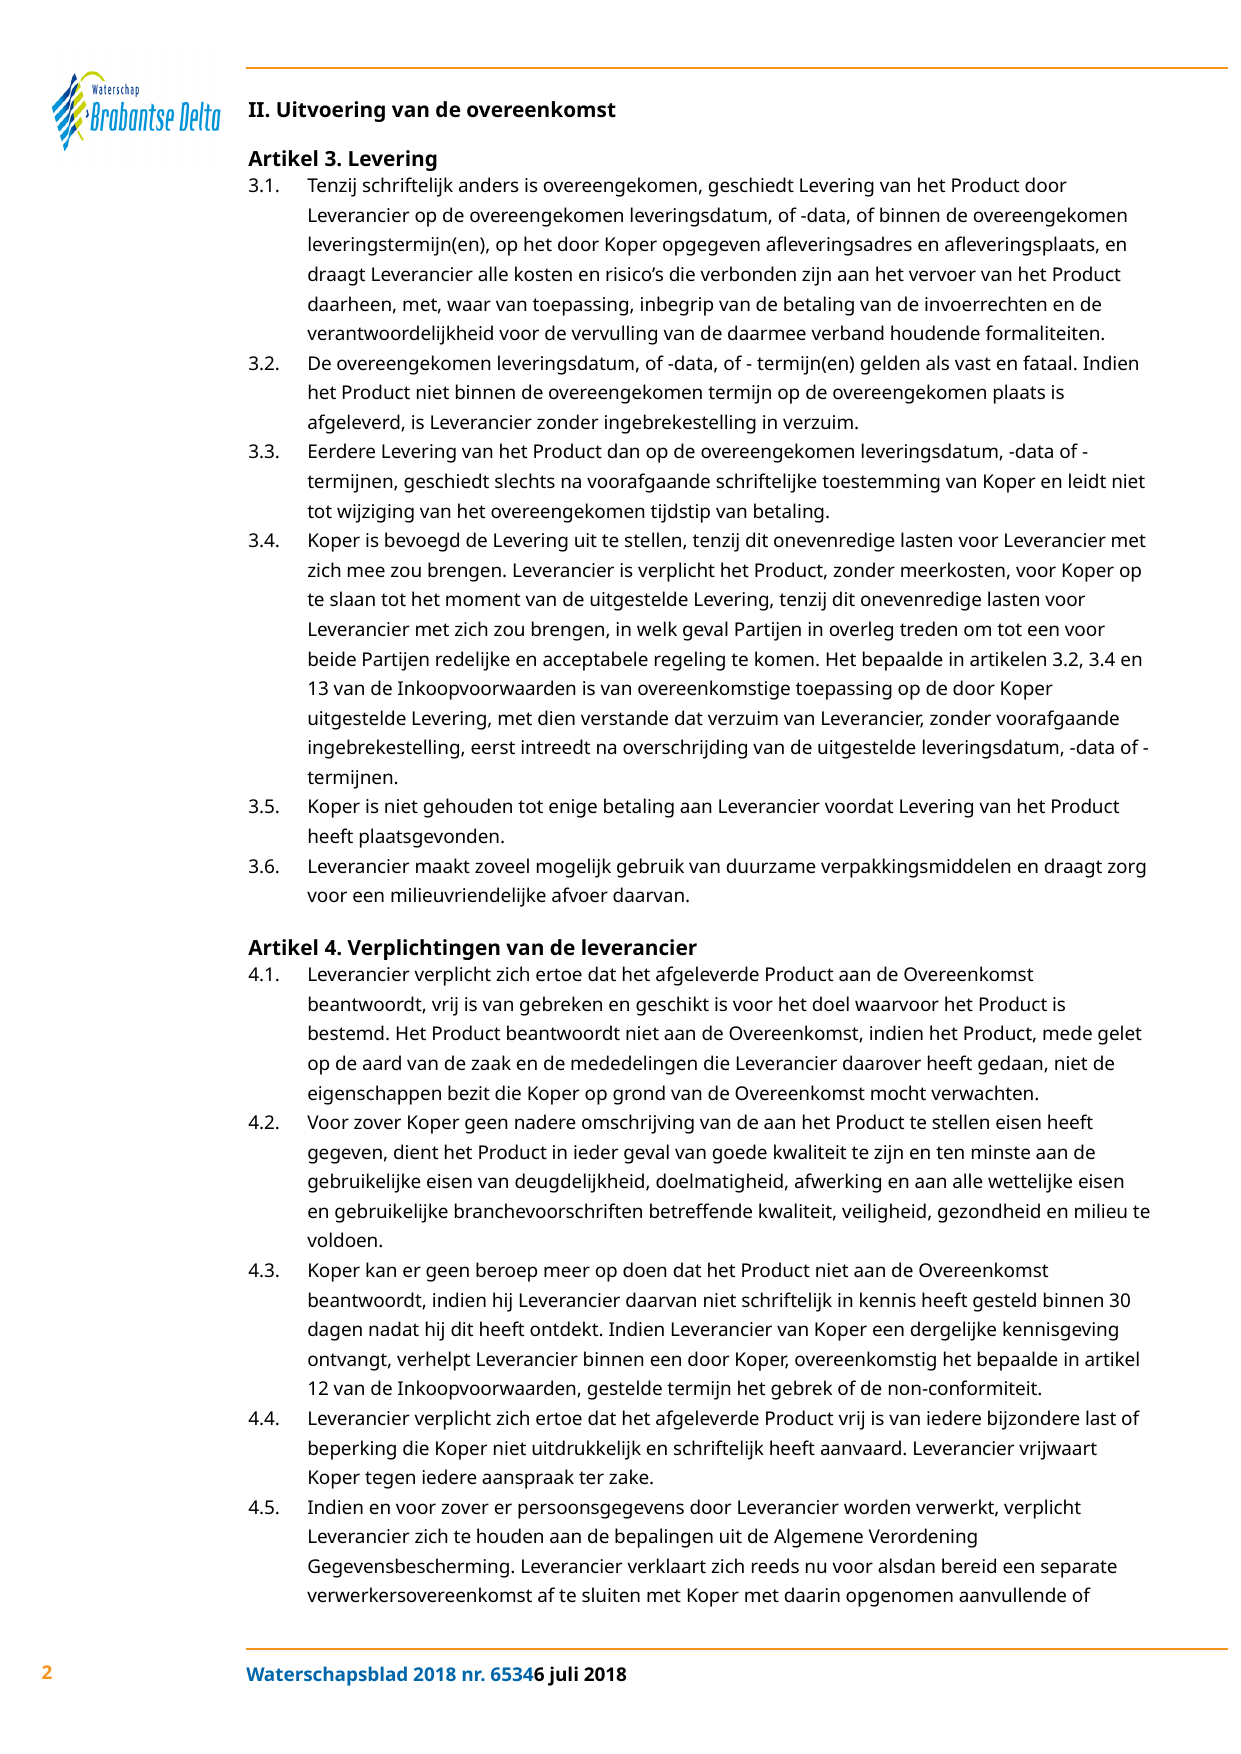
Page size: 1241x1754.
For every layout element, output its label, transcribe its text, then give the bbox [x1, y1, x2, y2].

list Leverancier maakt zoveel mogelijk gebruik van duurzame verpakkingsmiddelen en draagt zorg voor een milieuvriendelijke afvoer daarvan. [248, 853, 1152, 908]
list Koper is bevoegd de Levering uit te stellen, tenzij dit onevenredige lasten voor Leverancier met zich mee zou brengen. Leverancier is verplicht het Product, zonder meerkosten, voor Koper op te slaan tot het moment van de uitgestelde Levering, tenzij dit onevenredige lasten voor Leverancier met zich zou brengen, in welk geval Partijen in overleg treden om tot een voor beide Partijen redelijke en acceptabele regeling te komen. Het bepaalde in artikelen 3.2, 3.4 en 13 van de Inkoopvoorwaarden is van overeenkomstige toepassing op de door Koper uitgestelde Levering, met dien verstande dat verzuim van Leverancier, zonder voorafgaande ingebrekestelling, eerst intreedt na overschrijding van de uitgestelde leveringsdatum, -data of -termijnen. [248, 527, 1152, 790]
list De overeengekomen leveringsdatum, of -data, of - termijn(en) gelden als vast en fataal. Indien het Product niet binnen de overeengekomen termijn op de overeengekomen plaats is afgeleverd, is Leverancier zonder ingebrekestelling in verzuim. [248, 350, 1152, 435]
list Koper kan er geen beroep meer op doen dat het Product niet aan de Overeenkomst beantwoordt, indien hij Leverancier daarvan niet schriftelijk in kennis heeft gesteld binnen 30 dagen nadat hij dit heeft ontdekt. Indien Leverancier van Koper een dergelijke kennisgeving ontvangt, verhelpt Leverancier binnen een door Koper, overeenkomstig het bepaalde in artikel 12 van de Inkoopvoorwaarden, gestelde termijn het gebrek of de non-conformiteit. [248, 1257, 1152, 1401]
list Voor zover Koper geen nadere omschrijving van de aan het Product te stellen eisen heeft gegeven, dient het Product in ieder geval van goede kwaliteit te zijn en ten minste aan de gebruikelijke eisen van deugdelijkheid, doelmatigheid, afwerking en aan alle wettelijke eisen en gebruikelijke branchevoorschriften betreffende kwaliteit, veiligheid, gezondheid en milieu te voldoen. [248, 1109, 1152, 1253]
picture [41, 47, 231, 172]
list Koper is niet gehouden tot enige betaling aan Leverancier voordat Levering van het Product heeft plaatsgevonden. [248, 794, 1152, 849]
list Indien en voor zover er persoonsgegevens door Leverancier worden verwerkt, verplicht Leverancier zich te houden aan de bepalingen uit de Algemene Verordening Gegevensbescherming. Leverancier verklaart zich reeds nu voor alsdan bereid een separate verwerkersovereenkomst af te sluiten met Koper met daarin opgenomen aanvullende of [248, 1494, 1152, 1608]
text II. Uitvoering van de overeenkomst [248, 95, 1152, 123]
list Eerdere Levering van het Product dan op de overeengekomen leveringsdatum, -data of -termijnen, geschiedt slechts na voorafgaande schriftelijke toestemming van Koper en leidt niet tot wijziging van het overeengekomen tijdstip van betaling. [248, 439, 1152, 524]
list Tenzij schriftelijk anders is overeengekomen, geschiedt Levering van het Product door Leverancier op de overeengekomen leveringsdatum, of -data, of binnen de overeengekomen leveringstermijn(en), op het door Koper opgegeven afleveringsadres en afleveringsplaats, en draagt Leverancier alle kosten en risico’s die verbonden zijn aan het vervoer van het Product daarheen, met, waar van toepassing, inbegrip van de betaling van de invoerrechten en de verantwoordelijkheid voor de vervulling van de daarmee verband houdende formaliteiten. [248, 172, 1152, 346]
text Artikel 4. Verplichtingen van de leverancier [248, 933, 1152, 961]
list Leverancier verplicht zich ertoe dat het afgeleverde Product aan de Overeenkomst beantwoordt, vrij is van gebreken en geschikt is voor het doel waarvoor het Product is bestemd. Het Product beantwoordt niet aan de Overeenkomst, indien het Product, mede gelet op de aard van de zaak en de mededelingen die Leverancier daarover heeft gedaan, niet de eigenschappen bezit die Koper op grond van de Overeenkomst mocht verwachten. [248, 961, 1152, 1105]
list Leverancier verplicht zich ertoe dat het afgeleverde Product vrij is van iedere bijzondere last of beperking die Koper niet uitdrukkelijk en schriftelijk heeft aanvaard. Leverancier vrijwaart Koper tegen iedere aanspraak ter zake. [248, 1405, 1152, 1490]
text Artikel 3. Levering [248, 144, 1152, 172]
